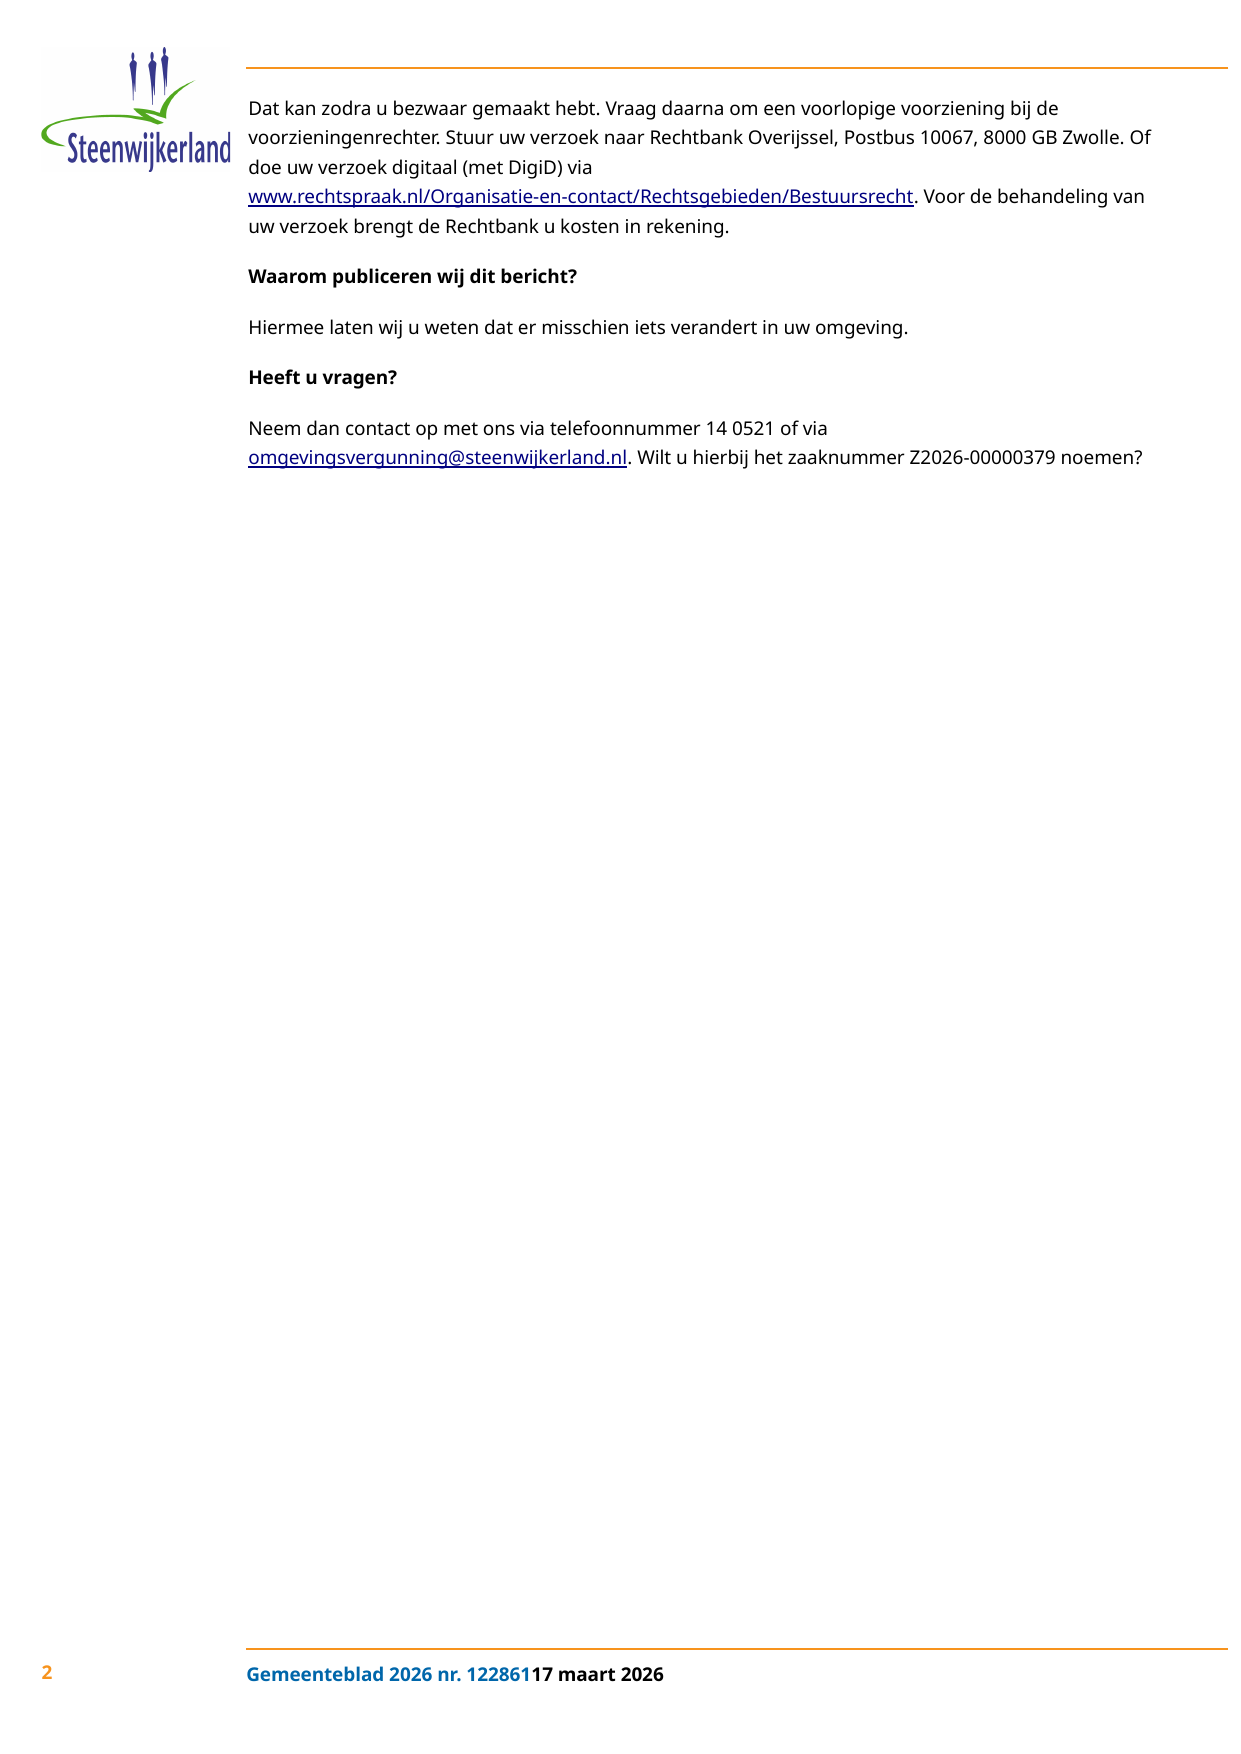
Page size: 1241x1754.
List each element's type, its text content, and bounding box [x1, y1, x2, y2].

text Dat kan zodra u bezwaar gemaakt hebt. Vraag daarna om een voorlopige voorziening bij de voorzieningenrechter. Stuur uw verzoek naar Rechtbank Overijssel, Postbus 10067, 8000 GB Zwolle. Of doe uw verzoek digitaal (met DigiD) via www.rechtspraak.nl/Organisatie-en-contact/Rechtsgebieden/Bestuursrecht. Voor de behandeling van uw verzoek brengt de Rechtbank u kosten in rekening. [248, 95, 1152, 239]
text Hiermee laten wij u weten dat er misschien iets verandert in uw omgeving. [248, 314, 1152, 340]
text Neem dan contact op met ons via telefoonnummer 14 0521 of via omgevingsvergunning@steenwijkerland.nl. Wilt u hierbij het zaaknummer Z2026-00000379 noemen? [248, 415, 1152, 470]
picture [41, 47, 231, 172]
text Waarom publiceren wij dit bericht? [248, 263, 1152, 289]
text Heeft u vragen? [248, 364, 1152, 390]
